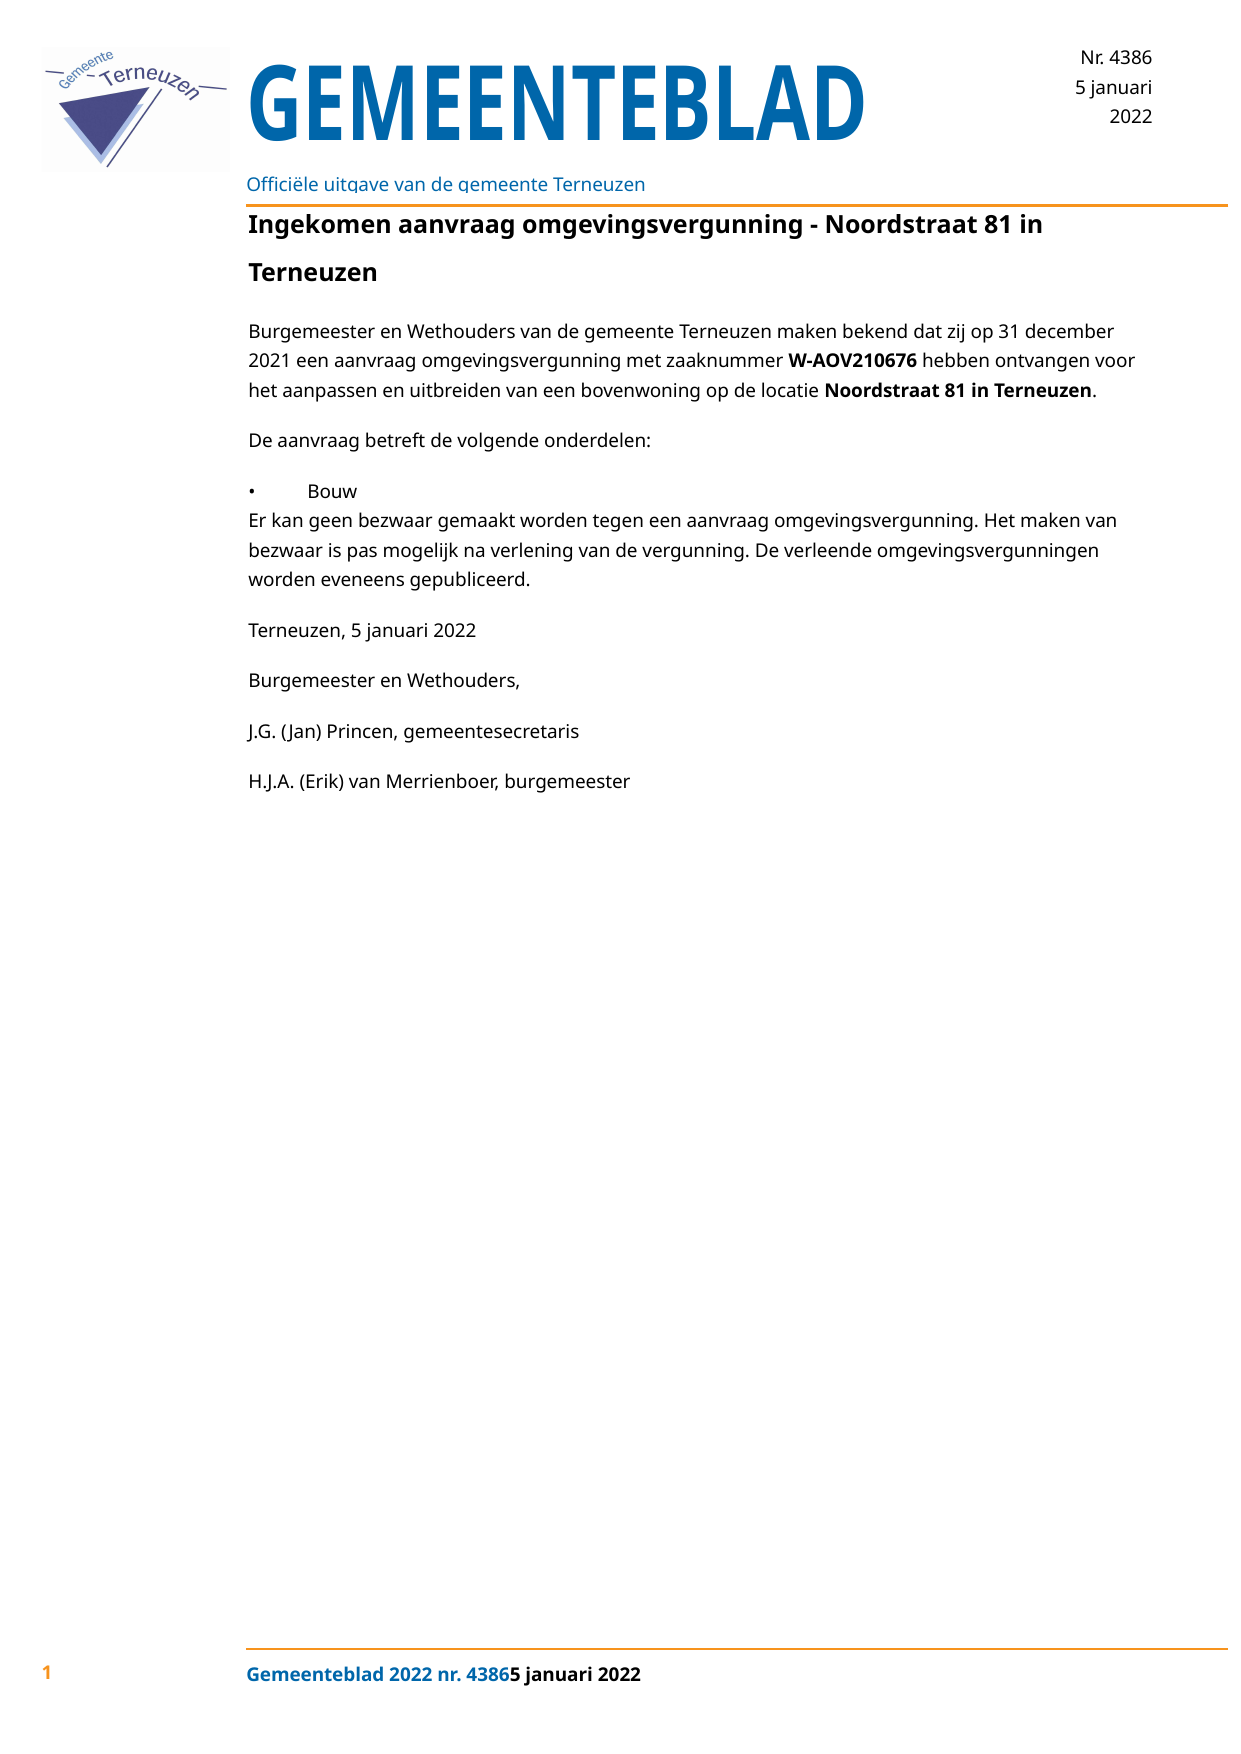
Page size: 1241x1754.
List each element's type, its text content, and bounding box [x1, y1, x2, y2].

text Burgemeester en Wethouders, [248, 667, 1152, 693]
text H.J.A. (Erik) van Merrienboer, burgemeester [248, 768, 1152, 794]
text Ingekomen aanvraag omgevingsvergunning - Noordstraat 81 in Terneuzen [248, 207, 1152, 288]
text Er kan geen bezwaar gemaakt worden tegen een aanvraag omgevingsvergunning. Het maken van bezwaar is pas mogelijk na verlening van de vergunning. De verleende omgevingsvergunningen worden eveneens gepubliceerd. [248, 507, 1152, 592]
text Burgemeester en Wethouders van de gemeente Terneuzen maken bekend dat zij op 31 december 2021 een aanvraag omgevingsvergunning met zaaknummer W-AOV210676 hebben ontvangen voor het aanpassen en uitbreiden van een bovenwoning op de locatie Noordstraat 81 in Terneuzen. [248, 318, 1152, 403]
list Bouw [248, 478, 1152, 504]
text J.G. (Jan) Princen, gemeentesecretaris [248, 718, 1152, 744]
text De aanvraag betreft de volgende onderdelen: [248, 427, 1152, 453]
picture [41, 47, 231, 172]
text Terneuzen, 5 januari 2022 [248, 617, 1152, 643]
